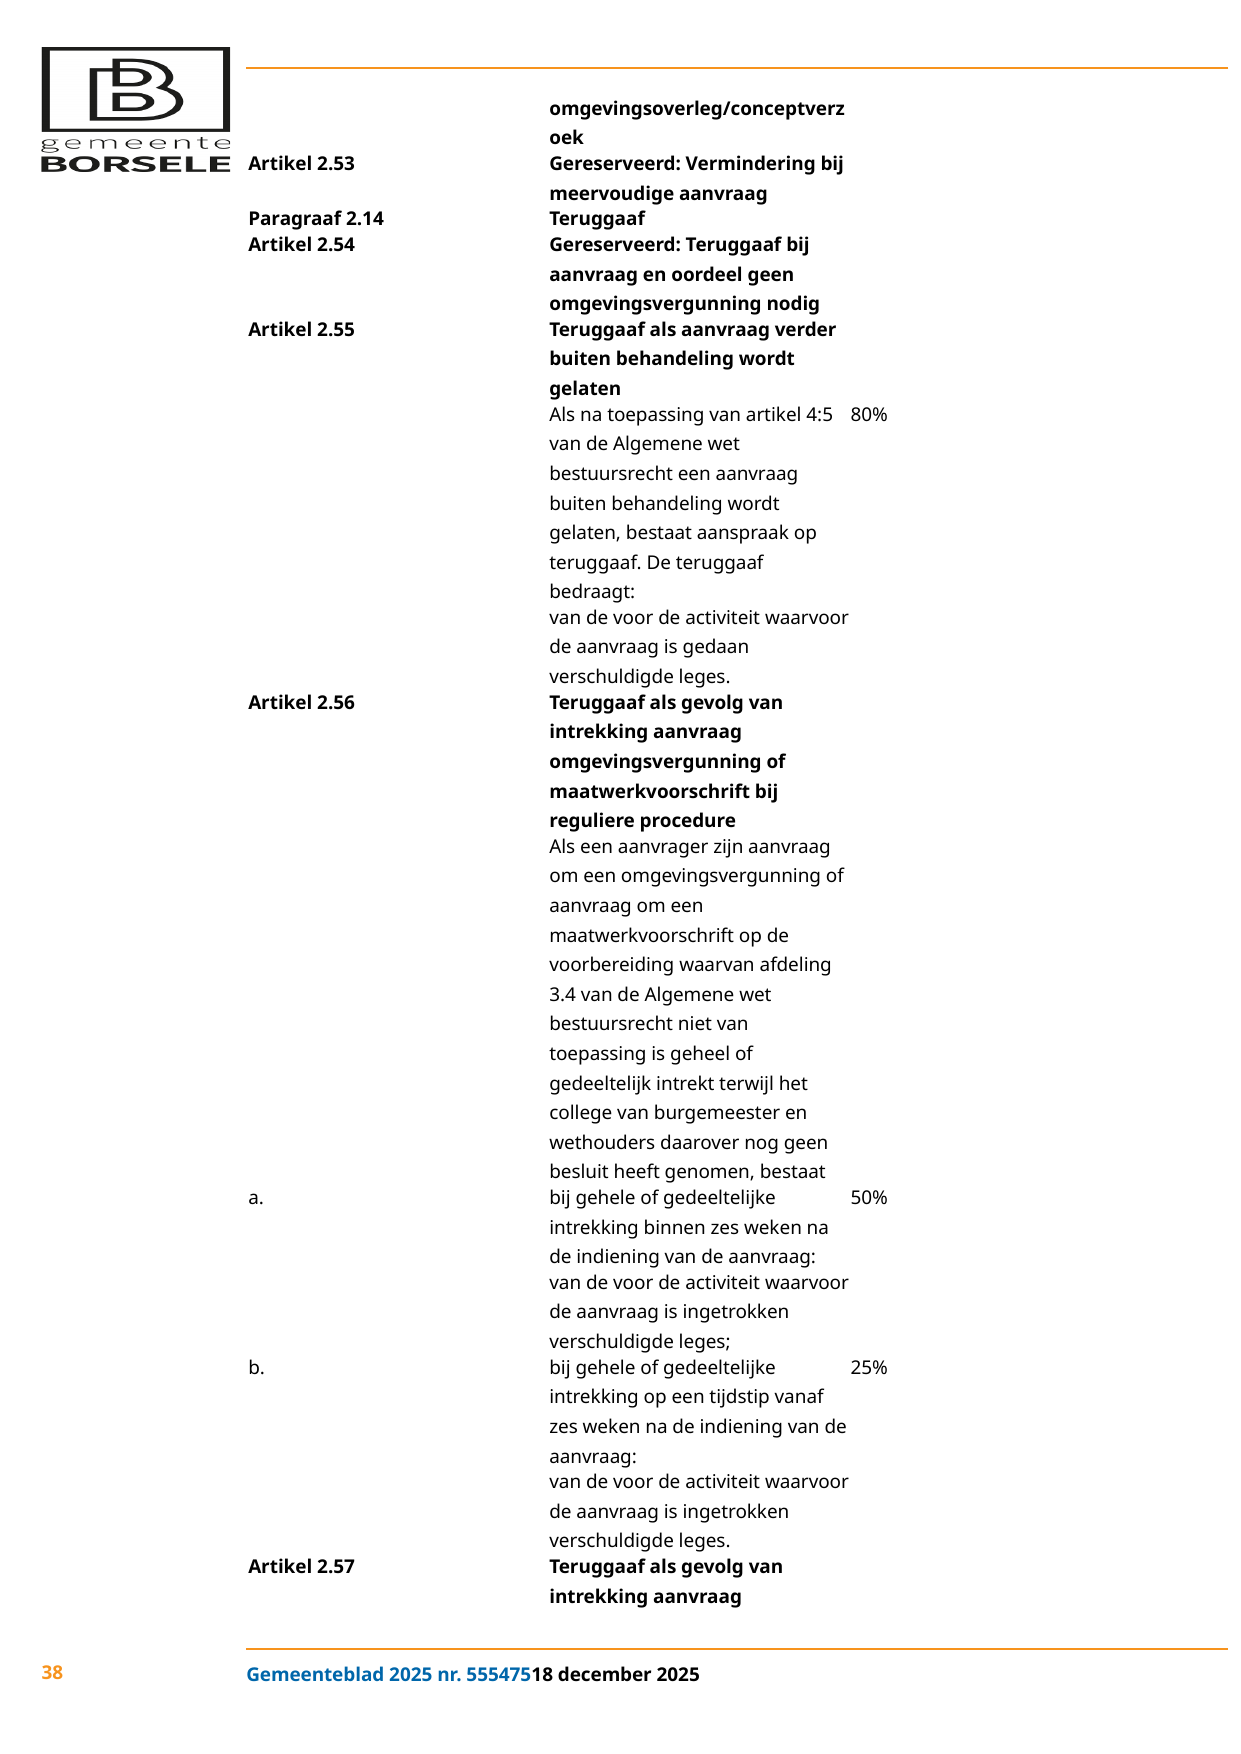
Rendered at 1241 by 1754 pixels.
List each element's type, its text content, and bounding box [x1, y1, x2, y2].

table_cell [850, 231, 1152, 316]
table_cell Paragraaf 2.14 [248, 205, 549, 231]
table_cell van de voor de activiteit waarvoor de aanvraag is gedaan verschuldigde leges. [549, 604, 850, 689]
table_cell bij gehele of gedeeltelijke intrekking binnen zes weken na de indiening van de aanvraag: [549, 1184, 850, 1269]
table_cell [248, 833, 549, 1184]
table_cell [850, 604, 1152, 689]
table_cell Als na toepassing van artikel 4:5 van de Algemene wet bestuursrecht een aanvraag buiten behandeling wordt gelaten, bestaat aanspraak op teruggaaf. De teruggaaf bedraagt: [549, 401, 850, 604]
table_cell [248, 1269, 549, 1354]
table_cell 80% [850, 401, 1152, 604]
table_cell [850, 205, 1152, 231]
table_cell [248, 95, 549, 150]
table_cell [850, 150, 1152, 205]
table_cell [850, 95, 1152, 150]
table_cell Artikel 2.54 [248, 231, 549, 316]
picture [41, 47, 231, 172]
table_cell [248, 401, 549, 604]
table_cell bij gehele of gedeeltelijke intrekking op een tijdstip vanaf zes weken na de indiening van de aanvraag: [549, 1354, 850, 1468]
table_cell [850, 1469, 1152, 1553]
table_cell Teruggaaf als gevolg van intrekking aanvraag omgevingsvergunning of maatwerkvoorschrift bij reguliere procedure [549, 689, 850, 833]
table_cell 50% [850, 1184, 1152, 1269]
table_cell Teruggaaf [549, 205, 850, 231]
table_cell Teruggaaf als aanvraag verder buiten behandeling wordt gelaten [549, 316, 850, 401]
table_cell [850, 689, 1152, 833]
table_cell Artikel 2.55 [248, 316, 549, 401]
table_cell [248, 604, 549, 689]
table_cell Als een aanvrager zijn aanvraag om een omgevingsvergunning of aanvraag om een maatwerkvoorschrift op de voorbereiding waarvan afdeling 3.4 van de Algemene wet bestuursrecht niet van toepassing is geheel of gedeeltelijk intrekt terwijl het college van burgemeester en wethouders daarover nog geen besluit heeft genomen, bestaat [549, 833, 850, 1184]
table_cell [248, 1469, 549, 1553]
table_cell 25% [850, 1354, 1152, 1468]
table_cell [850, 1554, 1152, 1609]
table_cell [850, 1269, 1152, 1354]
table_cell van de voor de activiteit waarvoor de aanvraag is ingetrokken verschuldigde leges; [549, 1269, 850, 1354]
table_cell a. [248, 1184, 549, 1269]
table_cell Artikel 2.57 [248, 1554, 549, 1609]
table_cell Teruggaaf als gevolg van intrekking aanvraag [549, 1554, 850, 1609]
table_cell omgevingsoverleg/conceptverzoek [549, 95, 850, 150]
table_cell Gereserveerd: Vermindering bij meervoudige aanvraag [549, 150, 850, 205]
table_cell [850, 316, 1152, 401]
table_cell Artikel 2.56 [248, 689, 549, 833]
table_cell [850, 833, 1152, 1184]
table_cell Artikel 2.53 [248, 150, 549, 205]
table_cell Gereserveerd: Teruggaaf bij aanvraag en oordeel geen omgevingsvergunning nodig [549, 231, 850, 316]
table_cell b. [248, 1354, 549, 1468]
table_cell van de voor de activiteit waarvoor de aanvraag is ingetrokken verschuldigde leges. [549, 1469, 850, 1553]
